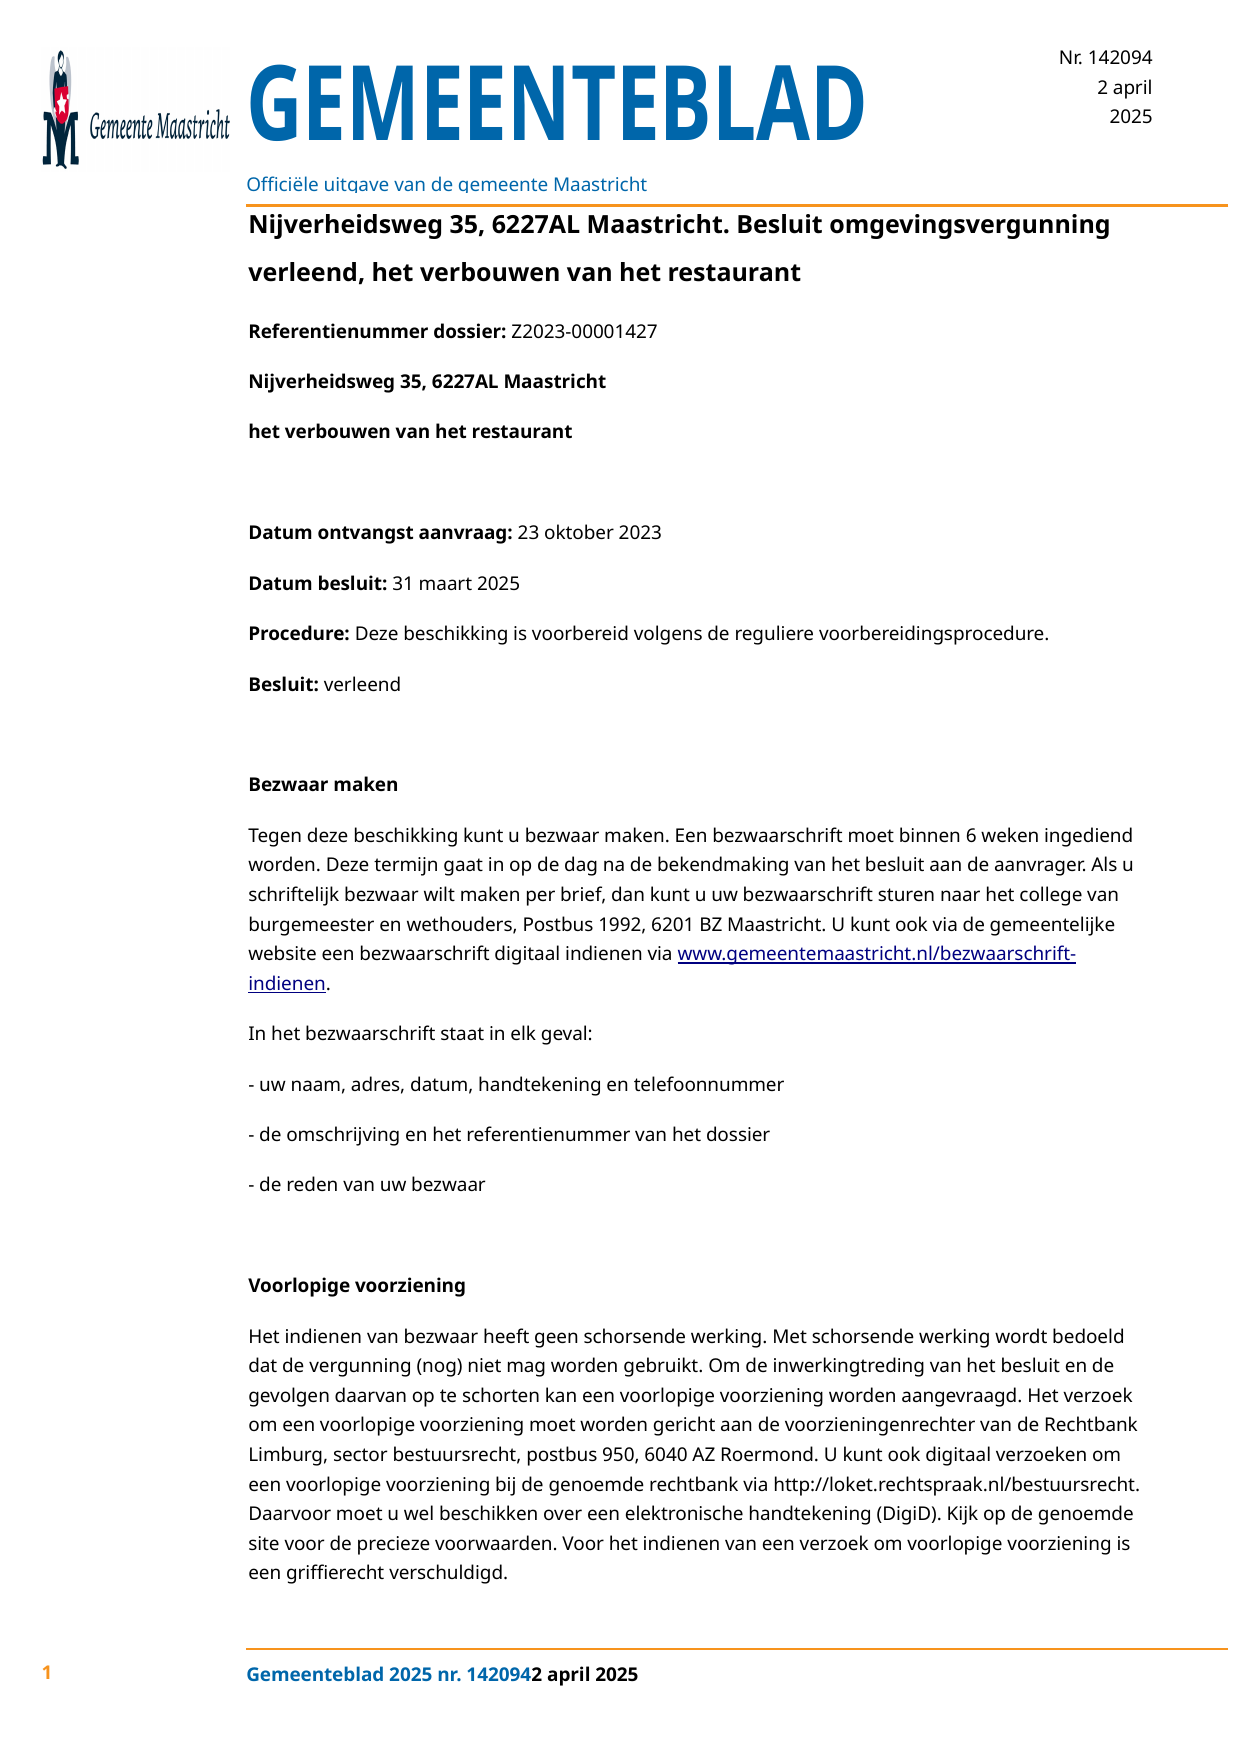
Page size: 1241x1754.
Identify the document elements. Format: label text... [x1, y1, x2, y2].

text Bezwaar maken [248, 772, 1152, 797]
text - uw naam, adres, datum, handtekening en telefoonnummer [248, 1071, 1152, 1097]
text - de reden van uw bezwaar [248, 1172, 1152, 1197]
picture [41, 47, 231, 172]
text Nijverheidsweg 35, 6227AL Maastricht [248, 368, 1152, 394]
text het verbouwen van het restaurant [248, 419, 1152, 444]
text Het indienen van bezwaar heeft geen schorsende werking. Met schorsende werking wordt bedoeld dat de vergunning (nog) niet mag worden gebruikt. Om de inwerkingtreding van het besluit en de gevolgen daarvan op te schorten kan een voorlopige voorziening worden aangevraagd. Het verzoek om een voorlopige voorziening moet worden gericht aan de voorzieningenrechter van de Rechtbank Limburg, sector bestuursrecht, postbus 950, 6040 AZ Roermond. U kunt ook digitaal verzoeken om een voorlopige voorziening bij de genoemde rechtbank via http://loket.rechtspraak.nl/bestuursrecht. Daarvoor moet u wel beschikken over een elektronische handtekening (DigiD). Kijk op de genoemde site voor de precieze voorwaarden. Voor het indienen van een verzoek om voorlopige voorziening is een griffierecht verschuldigd. [248, 1323, 1152, 1585]
text Voorlopige voorziening [248, 1272, 1152, 1298]
text - de omschrijving en het referentienummer van het dossier [248, 1121, 1152, 1147]
text Nijverheidsweg 35, 6227AL Maastricht. Besluit omgevingsvergunning verleend, het verbouwen van het restaurant [248, 207, 1152, 288]
text In het bezwaarschrift staat in elk geval: [248, 1020, 1152, 1046]
text Referentienummer dossier: Z2023-00001427 [248, 318, 1152, 344]
text Procedure: Deze beschikking is voorbereid volgens de reguliere voorbereidingsprocedure. [248, 620, 1152, 646]
text Tegen deze beschikking kunt u bezwaar maken. Een bezwaarschrift moet binnen 6 weken ingediend worden. Deze termijn gaat in op de dag na de bekendmaking van het besluit aan de aanvrager. Als u schriftelijk bezwaar wilt maken per brief, dan kunt u uw bezwaarschrift sturen naar het college van burgemeester en wethouders, Postbus 1992, 6201 BZ Maastricht. U kunt ook via de gemeentelijke website een bezwaarschrift digitaal indienen via www.gemeentemaastricht.nl/bezwaarschrift-indienen. [248, 822, 1152, 996]
text Besluit: verleend [248, 671, 1152, 697]
text Datum besluit: 31 maart 2025 [248, 570, 1152, 596]
text Datum ontvangst aanvraag: 23 oktober 2023 [248, 519, 1152, 545]
